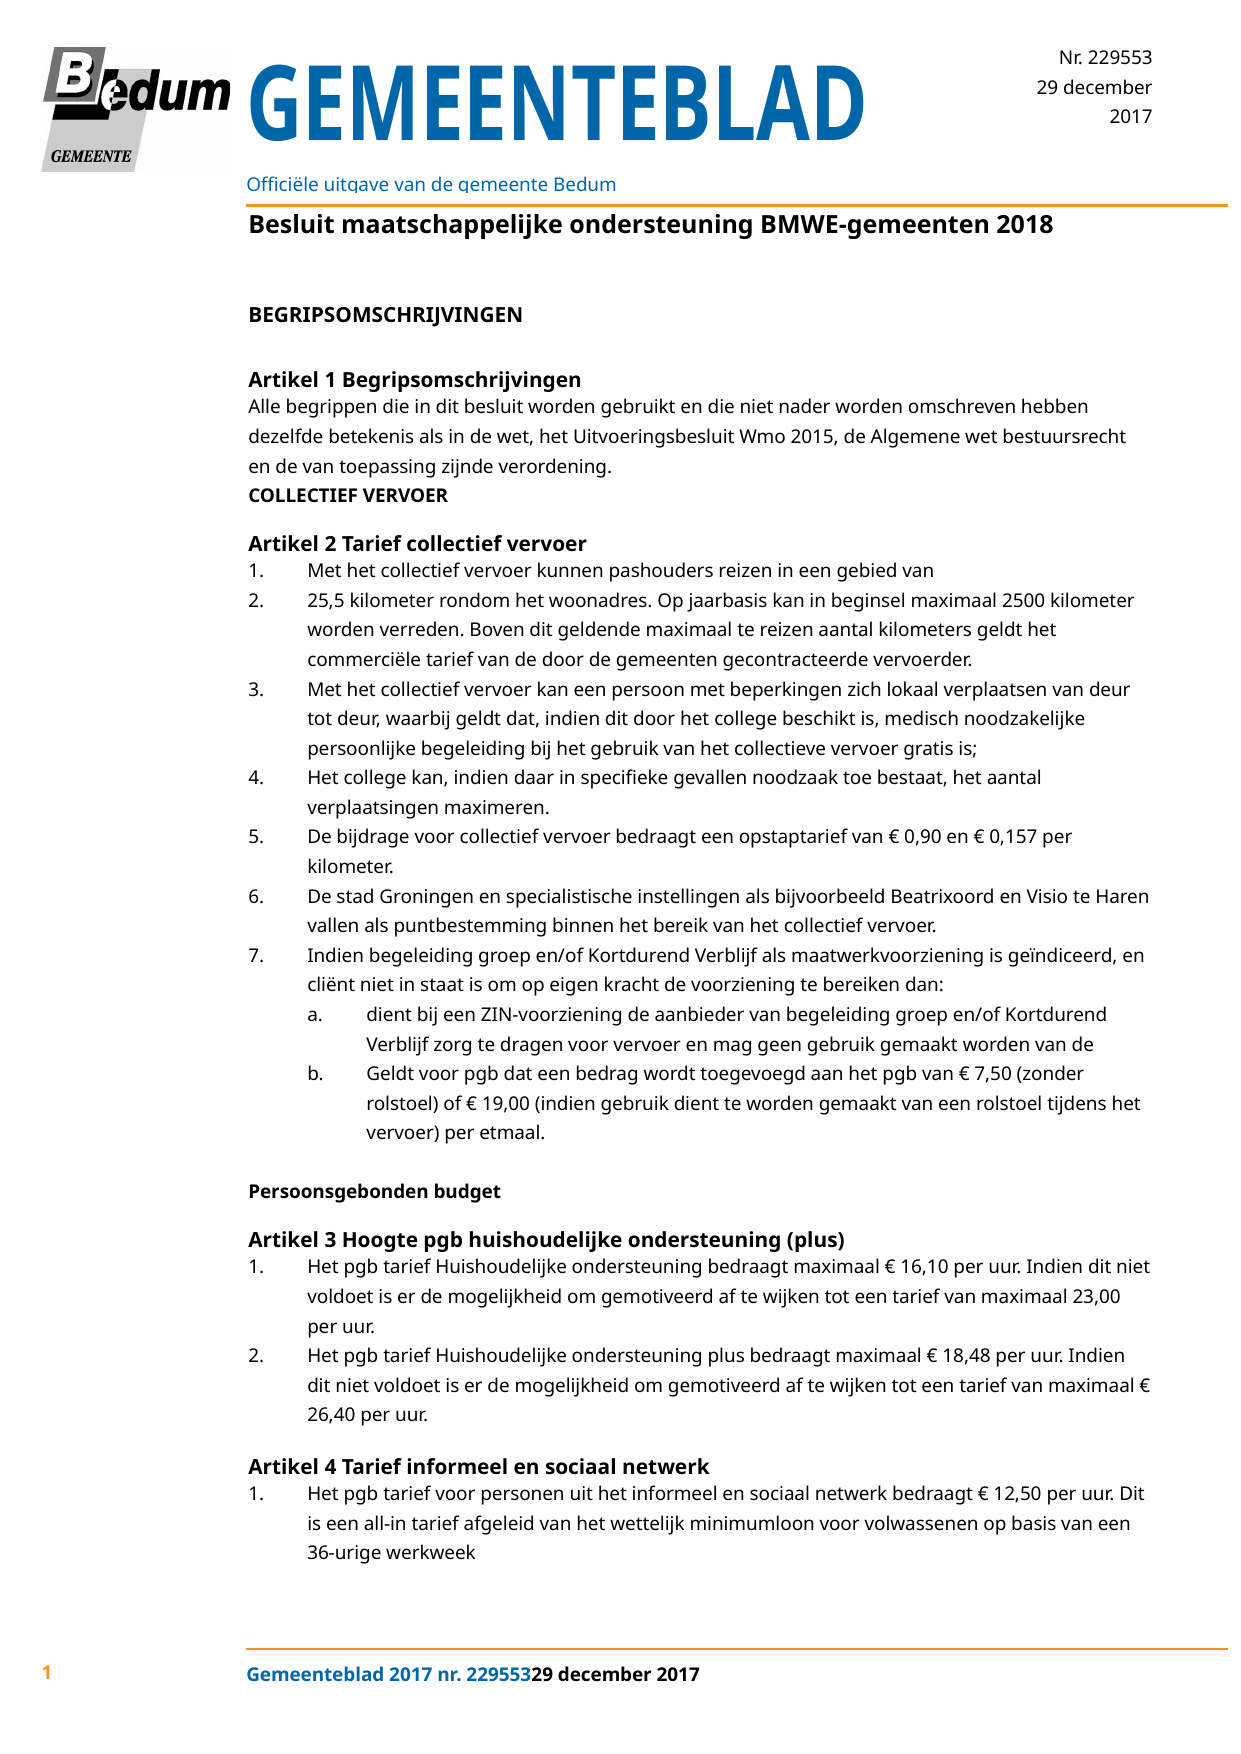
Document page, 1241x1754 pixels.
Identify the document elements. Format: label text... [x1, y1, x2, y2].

list De bijdrage voor collectief vervoer bedraagt een opstaptarief van € 0,90 en € 0,157 per kilometer. [248, 824, 1152, 879]
list Geldt voor pgb dat een bedrag wordt toegevoegd aan het pgb van € 7,50 (zonder rolstoel) of € 19,00 (indien gebruik dient te worden gemaakt van een rolstoel tijdens het vervoer) per etmaal. [307, 1060, 1152, 1145]
text Alle begrippen die in dit besluit worden gebruikt en die niet nader worden omschreven hebben dezelfde betekenis als in de wet, het Uitvoeringsbesluit Wmo 2015, de Algemene wet bestuursrecht en de van toepassing zijnde verordening. [248, 394, 1152, 478]
list Het pgb tarief Huishoudelijke ondersteuning bedraagt maximaal € 16,10 per uur. Indien dit niet voldoet is er de mogelijkheid om gemotiveerd af te wijken tot een tarief van maximaal 23,00 per uur. [248, 1254, 1152, 1338]
text Persoonsgebonden budget [248, 1179, 1152, 1204]
text Artikel 1 Begripsomschrijvingen [248, 365, 1152, 394]
text BEGRIPSOMSCHRIJVINGEN [248, 300, 1152, 328]
text COLLECTIEF VERVOER [248, 482, 1152, 508]
picture [41, 47, 231, 172]
list Het pgb tarief voor personen uit het informeel en sociaal netwerk bedraagt € 12,50 per uur. Dit is een all-in tarief afgeleid van het wettelijk minimumloon voor volwassenen op basis van een 36-urige werkweek [248, 1480, 1152, 1565]
text Artikel 2 Tarief collectief vervoer [248, 529, 1152, 557]
text Besluit maatschappelijke ondersteuning BMWE-gemeenten 2018 [248, 207, 1152, 241]
text Artikel 4 Tarief informeel en sociaal netwerk [248, 1452, 1152, 1480]
list Het college kan, indien daar in specifieke gevallen noodzaak toe bestaat, het aantal verplaatsingen maximeren. [248, 764, 1152, 820]
list Met het collectief vervoer kan een persoon met beperkingen zich lokaal verplaatsen van deur tot deur, waarbij geldt dat, indien dit door het college beschikt is, medisch noodzakelijke persoonlijke begeleiding bij het gebruik van het collectieve vervoer gratis is; [248, 676, 1152, 761]
list Het pgb tarief Huishoudelijke ondersteuning plus bedraagt maximaal € 18,48 per uur. Indien dit niet voldoet is er de mogelijkheid om gemotiveerd af te wijken tot een tarief van maximaal € 26,40 per uur. [248, 1342, 1152, 1427]
list dient bij een ZIN-voorziening de aanbieder van begeleiding groep en/of Kortdurend Verblijf zorg te dragen voor vervoer en mag geen gebruik gemaakt worden van de [307, 1001, 1152, 1056]
list Met het collectief vervoer kunnen pashouders reizen in een gebied van [248, 557, 1152, 583]
list 25,5 kilometer rondom het woonadres. Op jaarbasis kan in beginsel maximaal 2500 kilometer worden verreden. Boven dit geldende maximaal te reizen aantal kilometers geldt het commerciële tarief van de door de gemeenten gecontracteerde vervoerder. [248, 587, 1152, 672]
list Indien begeleiding groep en/of Kortdurend Verblijf als maatwerkvoorziening is geïndiceerd, en cliënt niet in staat is om op eigen kracht de voorziening te bereiken dan: [248, 942, 1152, 997]
list De stad Groningen en specialistische instellingen als bijvoorbeeld Beatrixoord en Visio te Haren vallen als puntbestemming binnen het bereik van het collectief vervoer. [248, 883, 1152, 938]
text Artikel 3 Hoogte pgb huishoudelijke ondersteuning (plus) [248, 1225, 1152, 1254]
